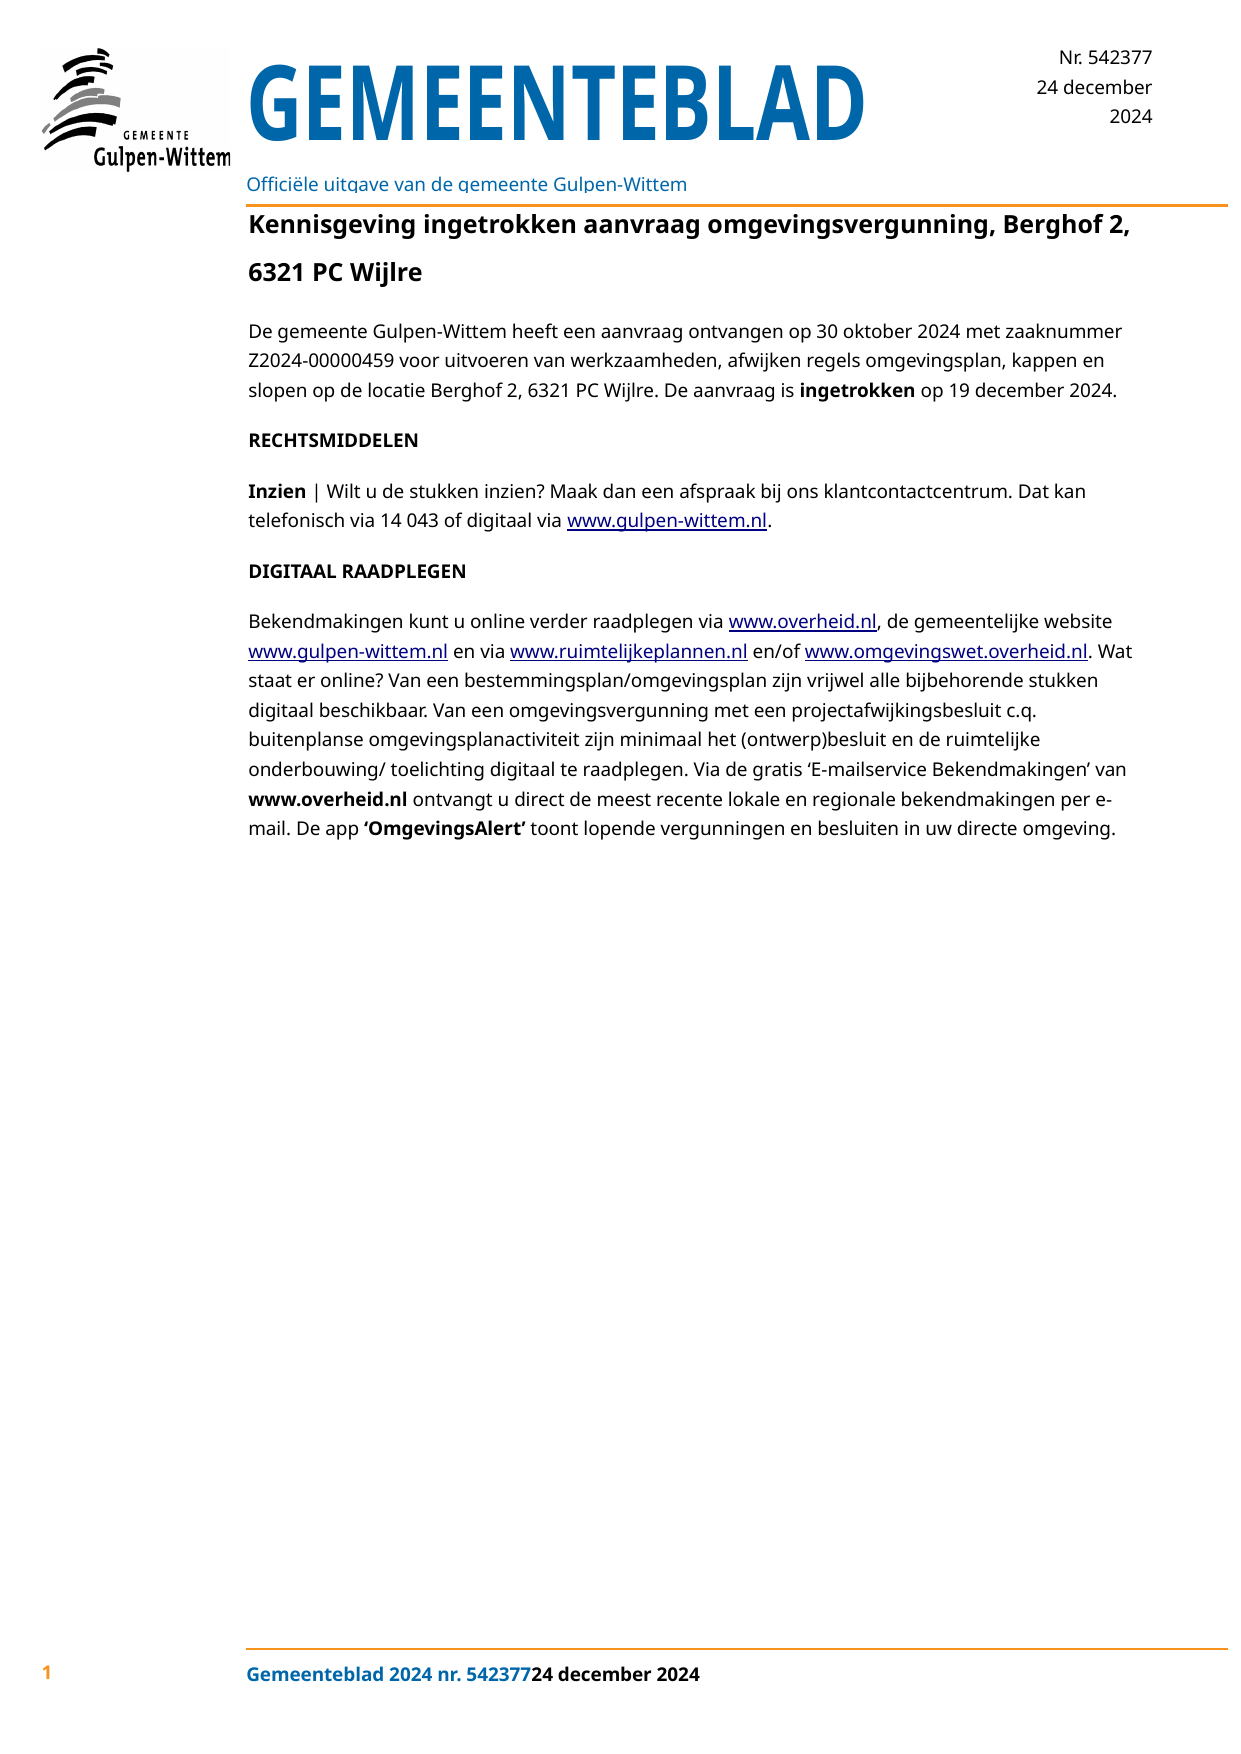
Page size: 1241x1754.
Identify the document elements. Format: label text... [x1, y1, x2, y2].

text RECHTSMIDDELEN [248, 427, 1152, 453]
text DIGITAAL RAADPLEGEN [248, 558, 1152, 584]
text Kennisgeving ingetrokken aanvraag omgevingsvergunning, Berghof 2, 6321 PC Wijlre [248, 207, 1152, 288]
text De gemeente Gulpen-Wittem heeft een aanvraag ontvangen op 30 oktober 2024 met zaaknummer Z2024-00000459 voor uitvoeren van werkzaamheden, afwijken regels omgevingsplan, kappen en slopen op de locatie Berghof 2, 6321 PC Wijlre. De aanvraag is ingetrokken op 19 december 2024. [248, 318, 1152, 403]
picture [41, 47, 231, 172]
text Inzien | Wilt u de stukken inzien? Maak dan een afspraak bij ons klantcontactcentrum. Dat kan telefonisch via 14 043 of digitaal via www.gulpen-wittem.nl. [248, 478, 1152, 533]
text Bekendmakingen kunt u online verder raadplegen via www.overheid.nl, de gemeentelijke website www.gulpen-wittem.nl en via www.ruimtelijkeplannen.nl en/of www.omgevingswet.overheid.nl. Wat staat er online? Van een bestemmingsplan/omgevingsplan zijn vrijwel alle bijbehorende stukken digitaal beschikbaar. Van een omgevingsvergunning met een projectafwijkingsbesluit c.q. buitenplanse omgevingsplanactiviteit zijn minimaal het (ontwerp)besluit en de ruimtelijke onderbouwing/ toelichting digitaal te raadplegen. Via de gratis ‘E-mailservice Bekendmakingen’ van www.overheid.nl ontvangt u direct de meest recente lokale en regionale bekendmakingen per e-mail. De app ‘OmgevingsAlert’ toont lopende vergunningen en besluiten in uw directe omgeving. [248, 608, 1152, 841]
